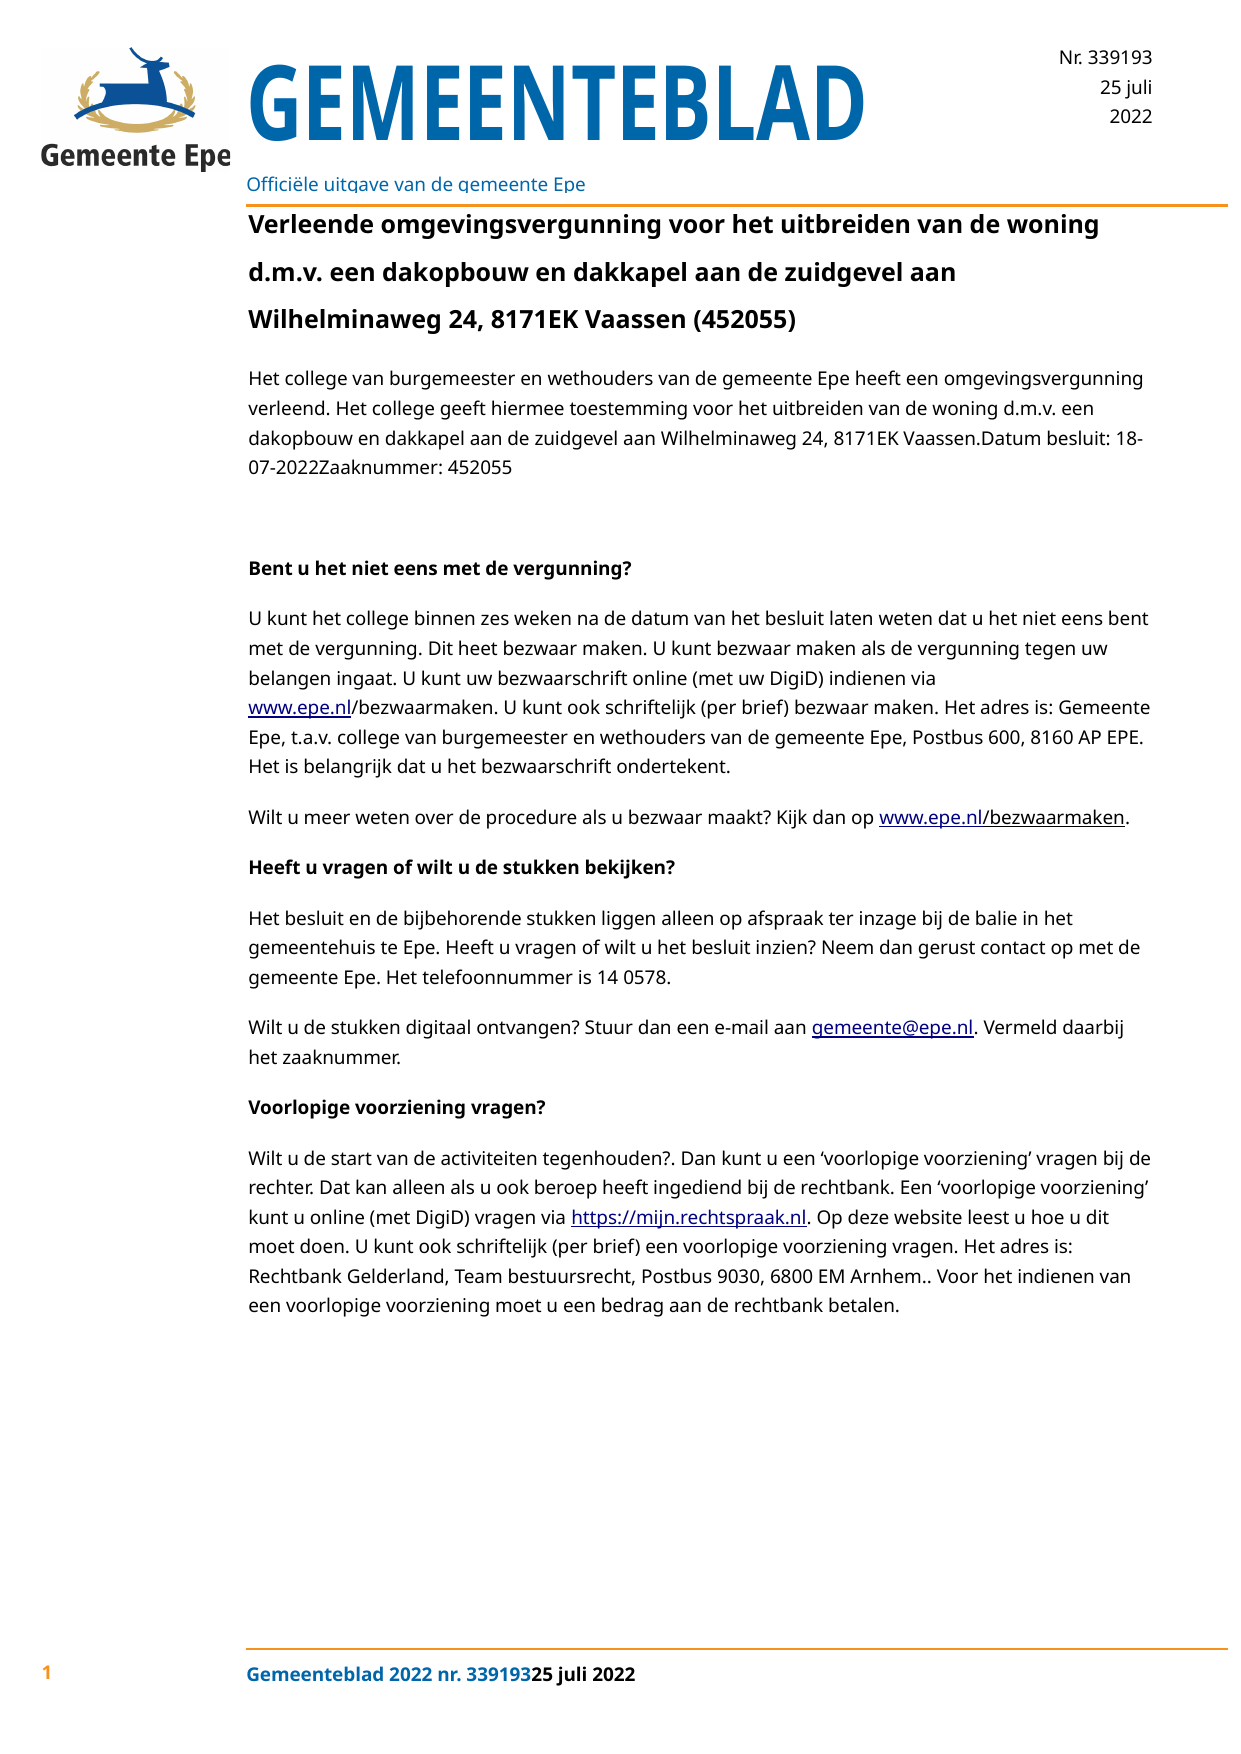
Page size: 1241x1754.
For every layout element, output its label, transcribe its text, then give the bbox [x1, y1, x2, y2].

text U kunt het college binnen zes weken na de datum van het besluit laten weten dat u het niet eens bent met de vergunning. Dit heet bezwaar maken. U kunt bezwaar maken als de vergunning tegen uw belangen ingaat. U kunt uw bezwaarschrift online (met uw DigiD) indienen via www.epe.nl/bezwaarmaken. U kunt ook schriftelijk (per brief) bezwaar maken. Het adres is: Gemeente Epe, t.a.v. college van burgemeester en wethouders van de gemeente Epe, Postbus 600, 8160 AP EPE. Het is belangrijk dat u het bezwaarschrift ondertekent. [248, 606, 1152, 779]
text Wilt u meer weten over de procedure als u bezwaar maakt? Kijk dan op www.epe.nl/bezwaarmaken. [248, 804, 1152, 829]
text Wilt u de start van de activiteiten tegenhouden?. Dan kunt u een ‘voorlopige voorziening’ vragen bij de rechter. Dat kan alleen als u ook beroep heeft ingediend bij de rechtbank. Een ‘voorlopige voorziening’ kunt u online (met DigiD) vragen via https://mijn.rechtspraak.nl. Op deze website leest u hoe u dit moet doen. U kunt ook schriftelijk (per brief) een voorlopige voorziening vragen. Het adres is: Rechtbank Gelderland, Team bestuursrecht, Postbus 9030, 6800 EM Arnhem.. Voor het indienen van een voorlopige voorziening moet u een bedrag aan de rechtbank betalen. [248, 1145, 1152, 1318]
text Verleende omgevingsvergunning voor het uitbreiden van de woning d.m.v. een dakopbouw en dakkapel aan de zuidgevel aan Wilhelminaweg 24, 8171EK Vaassen (452055) [248, 207, 1152, 336]
text Het besluit en de bijbehorende stukken liggen alleen op afspraak ter inzage bij de balie in het gemeentehuis te Epe. Heeft u vragen of wilt u het besluit inzien? Neem dan gerust contact op met de gemeente Epe. Het telefoonnummer is 14 0578. [248, 905, 1152, 989]
text Het college van burgemeester en wethouders van de gemeente Epe heeft een omgevingsvergunning verleend. Het college geeft hiermee toestemming voor het uitbreiden van de woning d.m.v. een dakopbouw en dakkapel aan de zuidgevel aan Wilhelminaweg 24, 8171EK Vaassen.Datum besluit: 18-07-2022Zaaknummer: 452055 [248, 366, 1152, 480]
picture [41, 47, 231, 172]
text Wilt u de stukken digitaal ontvangen? Stuur dan een e-mail aan gemeente@epe.nl. Vermeld daarbij het zaaknummer. [248, 1014, 1152, 1069]
text Heeft u vragen of wilt u de stukken bekijken? [248, 854, 1152, 880]
text Bent u het niet eens met de vergunning? [248, 555, 1152, 581]
text Voorlopige voorziening vragen? [248, 1094, 1152, 1120]
